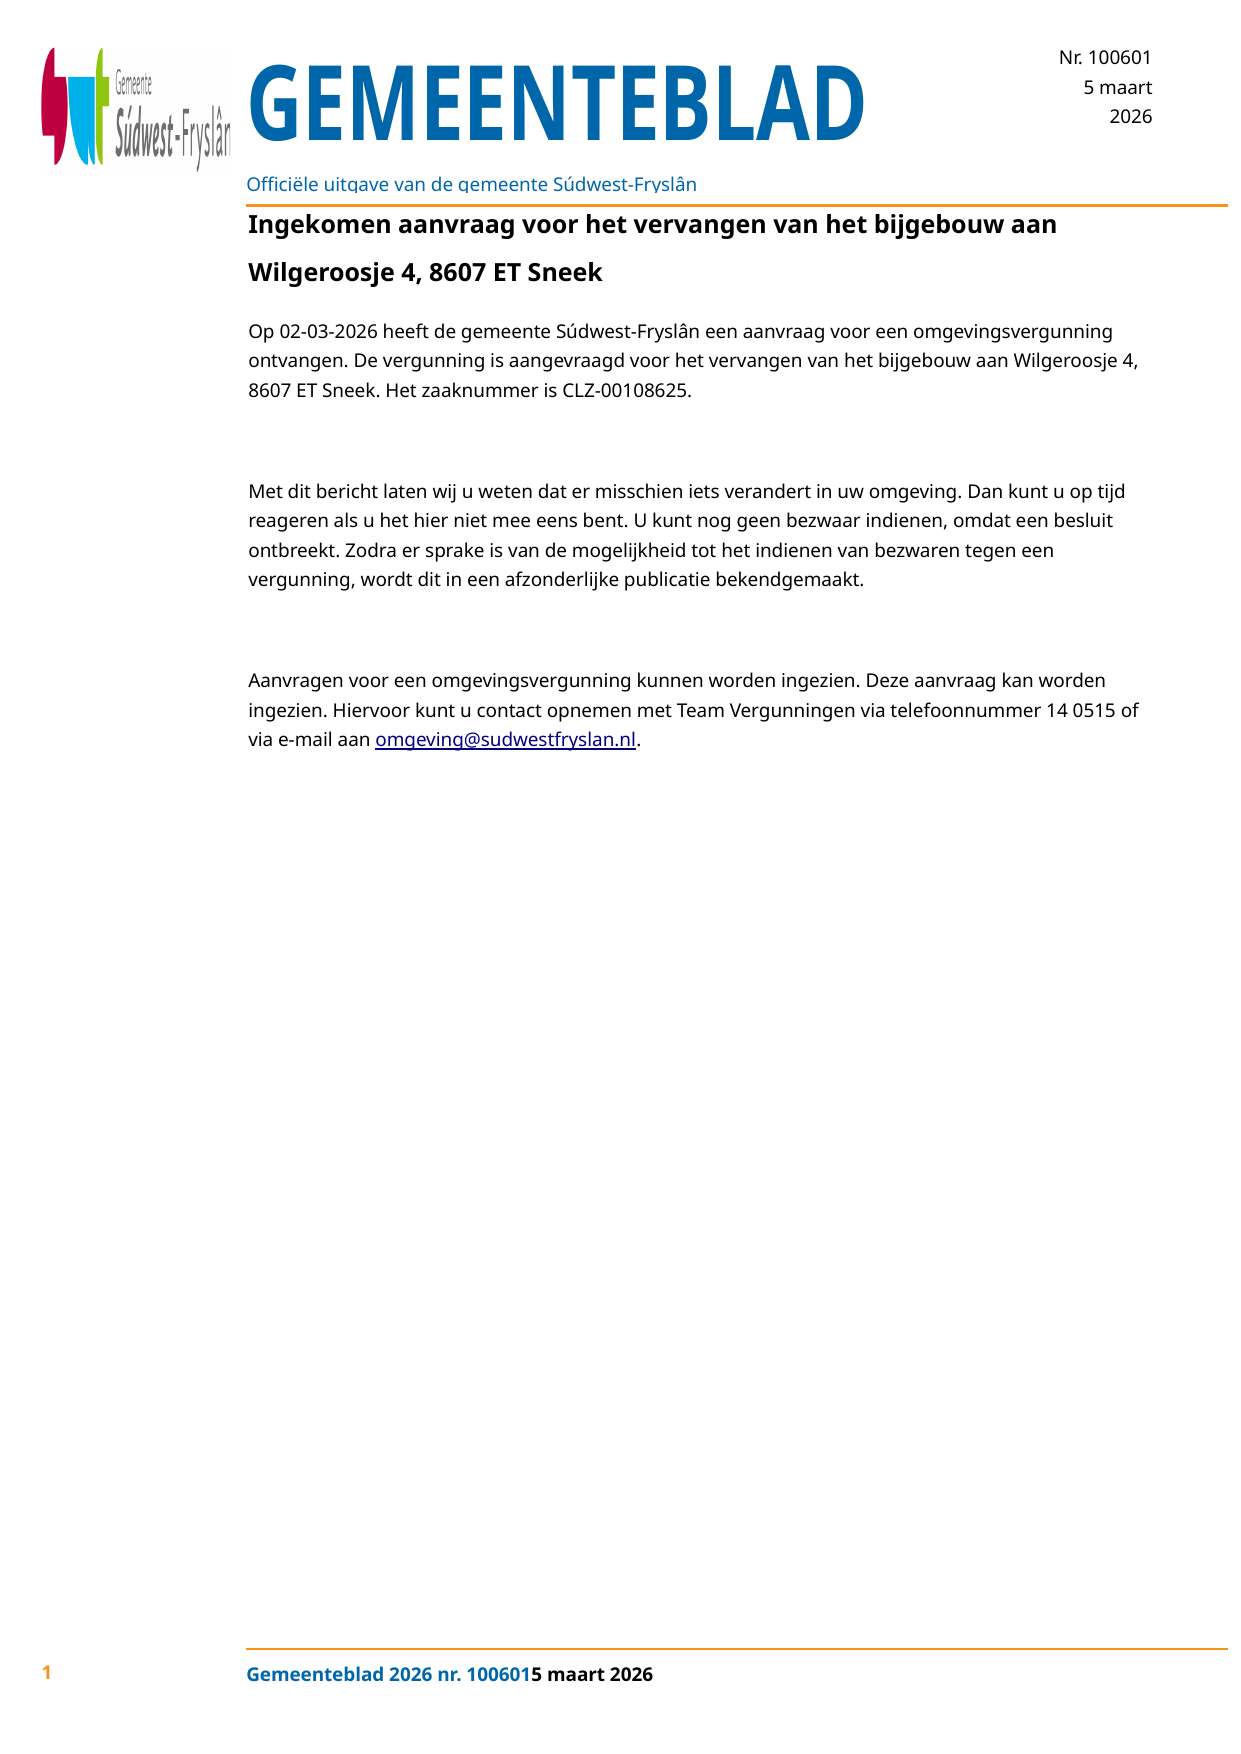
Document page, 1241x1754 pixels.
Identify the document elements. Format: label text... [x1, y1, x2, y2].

text Met dit bericht laten wij u weten dat er misschien iets verandert in uw omgeving. Dan kunt u op tijd reageren als u het hier niet mee eens bent. U kunt nog geen bezwaar indienen, omdat een besluit ontbreekt. Zodra er sprake is van de mogelijkheid tot het indienen van bezwaren tegen een vergunning, wordt dit in een afzonderlijke publicatie bekendgemaakt. [248, 478, 1152, 592]
picture [41, 47, 231, 172]
text Aanvragen voor een omgevingsvergunning kunnen worden ingezien. Deze aanvraag kan worden ingezien. Hiervoor kunt u contact opnemen met Team Vergunningen via telefoonnummer 14 0515 of via e-mail aan omgeving@sudwestfryslan.nl. [248, 667, 1152, 752]
text Op 02-03-2026 heeft de gemeente Súdwest-Fryslân een aanvraag voor een omgevingsvergunning ontvangen. De vergunning is aangevraagd voor het vervangen van het bijgebouw aan Wilgeroosje 4, 8607 ET Sneek. Het zaaknummer is CLZ-00108625. [248, 318, 1152, 403]
text Ingekomen aanvraag voor het vervangen van het bijgebouw aan Wilgeroosje 4, 8607 ET Sneek [248, 207, 1152, 288]
